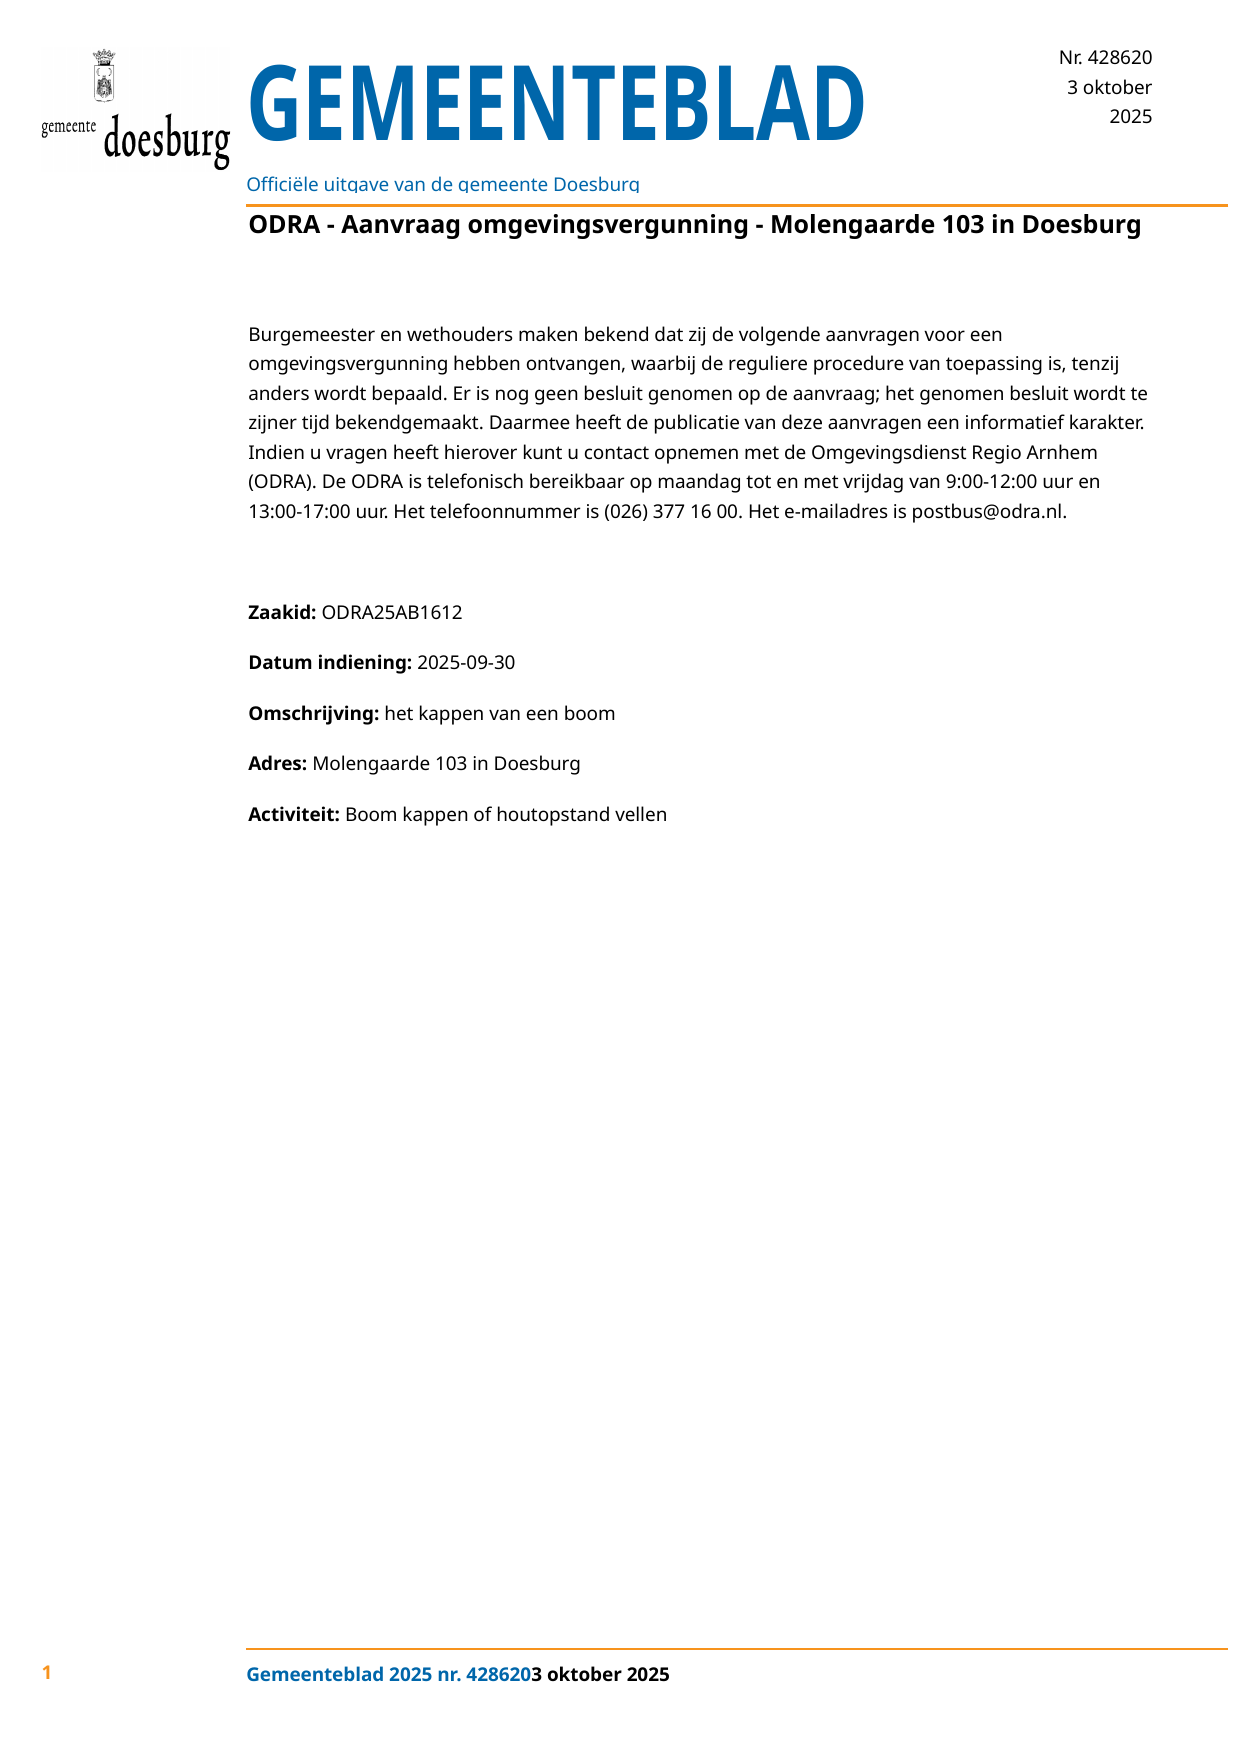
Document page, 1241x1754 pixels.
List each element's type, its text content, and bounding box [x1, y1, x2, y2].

text ODRA - Aanvraag omgevingsvergunning - Molengaarde 103 in Doesburg [248, 207, 1152, 241]
text Adres: Molengaarde 103 in Doesburg [248, 750, 1152, 776]
text Activiteit: Boom kappen of houtopstand vellen [248, 801, 1152, 826]
picture [41, 47, 231, 172]
text Datum indiening: 2025-09-30 [248, 649, 1152, 675]
text Zaakid: ODRA25AB1612 [248, 599, 1152, 625]
text Burgemeester en wethouders maken bekend dat zij de volgende aanvragen voor een omgevingsvergunning hebben ontvangen, waarbij de reguliere procedure van toepassing is, tenzij anders wordt bepaald. Er is nog geen besluit genomen op de aanvraag; het genomen besluit wordt te zijner tijd bekendgemaakt. Daarmee heeft de publicatie van deze aanvragen een informatief karakter. Indien u vragen heeft hierover kunt u contact opnemen met de Omgevingsdienst Regio Arnhem (ODRA). De ODRA is telefonisch bereikbaar op maandag tot en met vrijdag van 9:00-12:00 uur en 13:00-17:00 uur. Het telefoonnummer is (026) 377 16 00. Het e-mailadres is postbus@odra.nl. [248, 321, 1152, 524]
text Omschrijving: het kappen van een boom [248, 700, 1152, 726]
